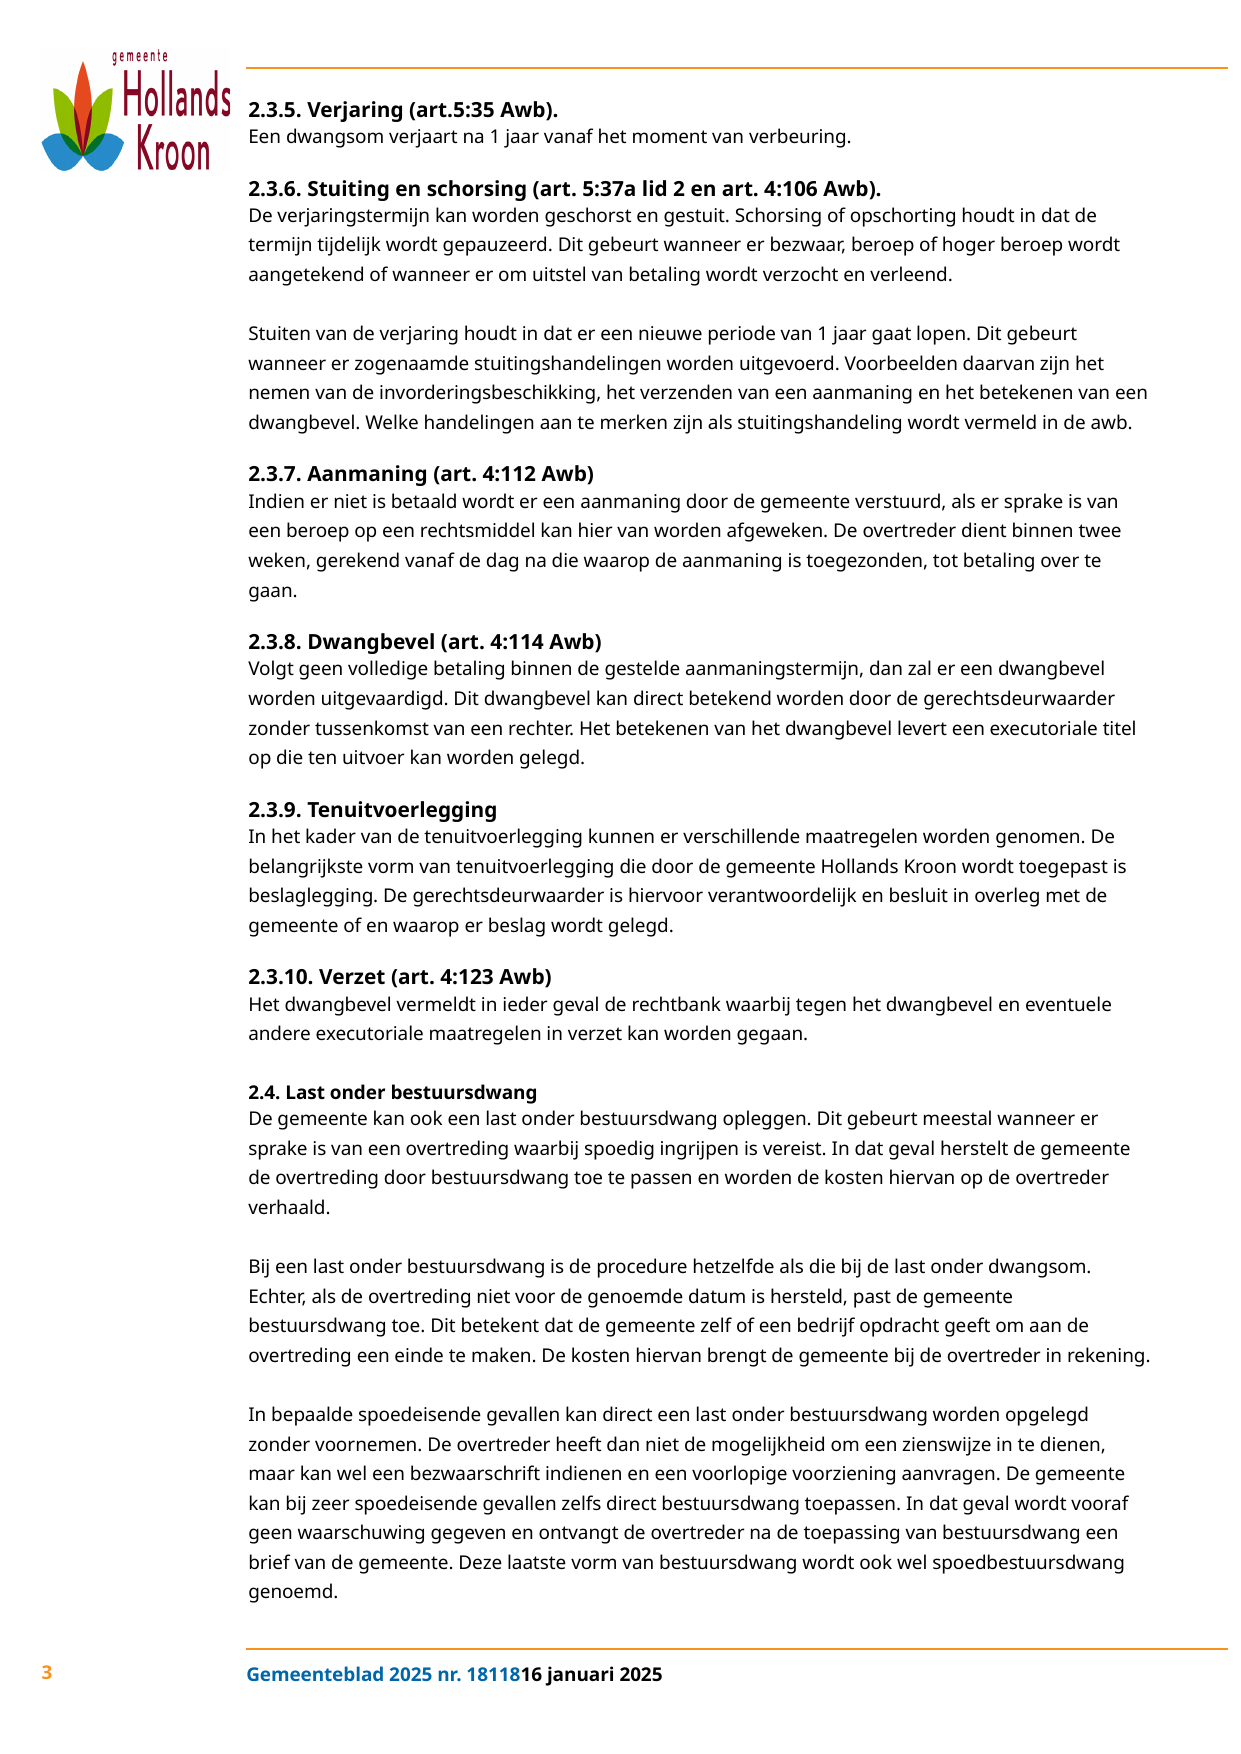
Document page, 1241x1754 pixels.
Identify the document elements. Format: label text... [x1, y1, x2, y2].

text De gemeente kan ook een last onder bestuursdwang opleggen. Dit gebeurt meestal wanneer er sprake is van een overtreding waarbij spoedig ingrijpen is vereist. In dat geval herstelt de gemeente de overtreding door bestuursdwang toe te passen en worden de kosten hiervan op de overtreder verhaald. [248, 1105, 1152, 1220]
text Indien er niet is betaald wordt er een aanmaning door de gemeente verstuurd, als er sprake is van een beroep op een rechtsmiddel kan hier van worden afgeweken. De overtreder dient binnen twee weken, gerekend vanaf de dag na die waarop de aanmaning is toegezonden, tot betaling over te gaan. [248, 488, 1152, 602]
text Het dwangbevel vermeldt in ieder geval de rechtbank waarbij tegen het dwangbevel en eventuele andere executoriale maatregelen in verzet kan worden gegaan. [248, 991, 1152, 1046]
text In bepaalde spoedeisende gevallen kan direct een last onder bestuursdwang worden opgelegd zonder voornemen. De overtreder heeft dan niet de mogelijkheid om een zienswijze in te dienen, maar kan wel een bezwaarschrift indienen en een voorlopige voorziening aanvragen. De gemeente kan bij zeer spoedeisende gevallen zelfs direct bestuursdwang toepassen. In dat geval wordt vooraf geen waarschuwing gegeven en ontvangt de overtreder na de toepassing van bestuursdwang een brief van de gemeente. Deze laatste vorm van bestuursdwang wordt ook wel spoedbestuursdwang genoemd. [248, 1401, 1152, 1604]
text 2.3.7. Aanmaning (art. 4:112 Awb) [248, 459, 1152, 488]
text 2.3.10. Verzet (art. 4:123 Awb) [248, 962, 1152, 991]
text 2.3.6. Stuiting en schorsing (art. 5:37a lid 2 en art. 4:106 Awb). [248, 174, 1152, 202]
picture [41, 47, 231, 172]
text Volgt geen volledige betaling binnen de gestelde aanmaningstermijn, dan zal er een dwangbevel worden uitgevaardigd. Dit dwangbevel kan direct betekend worden door de gerechtsdeurwaarder zonder tussenkomst van een rechter. Het betekenen van het dwangbevel levert een executoriale titel op die ten uitvoer kan worden gelegd. [248, 656, 1152, 770]
text 2.4. Last onder bestuursdwang [248, 1079, 1152, 1105]
text 2.3.8. Dwangbevel (art. 4:114 Awb) [248, 627, 1152, 656]
text De verjaringstermijn kan worden geschorst en gestuit. Schorsing of opschorting houdt in dat de termijn tijdelijk wordt gepauzeerd. Dit gebeurt wanneer er bezwaar, beroep of hoger beroep wordt aangetekend of wanneer er om uitstel van betaling wordt verzocht en verleend. [248, 202, 1152, 287]
text Bij een last onder bestuursdwang is de procedure hetzelfde als die bij de last onder dwangsom. Echter, als de overtreding niet voor de genoemde datum is hersteld, past de gemeente bestuursdwang toe. Dit betekent dat de gemeente zelf of een bedrijf opdracht geeft om aan de overtreding een einde te maken. De kosten hiervan brengt de gemeente bij de overtreder in rekening. [248, 1253, 1152, 1368]
text 2.3.9. Tenuitvoerlegging [248, 795, 1152, 823]
text Stuiten van de verjaring houdt in dat er een nieuwe periode van 1 jaar gaat lopen. Dit gebeurt wanneer er zogenaamde stuitingshandelingen worden uitgevoerd. Voorbeelden daarvan zijn het nemen van de invorderingsbeschikking, het verzenden van een aanmaning en het betekenen van een dwangbevel. Welke handelingen aan te merken zijn als stuitingshandeling wordt vermeld in de awb. [248, 320, 1152, 435]
text 2.3.5. Verjaring (art.5:35 Awb). [248, 95, 1152, 123]
text Een dwangsom verjaart na 1 jaar vanaf het moment van verbeuring. [248, 123, 1152, 149]
text In het kader van de tenuitvoerlegging kunnen er verschillende maatregelen worden genomen. De belangrijkste vorm van tenuitvoerlegging die door de gemeente Hollands Kroon wordt toegepast is beslaglegging. De gerechtsdeurwaarder is hiervoor verantwoordelijk en besluit in overleg met de gemeente of en waarop er beslag wordt gelegd. [248, 823, 1152, 938]
